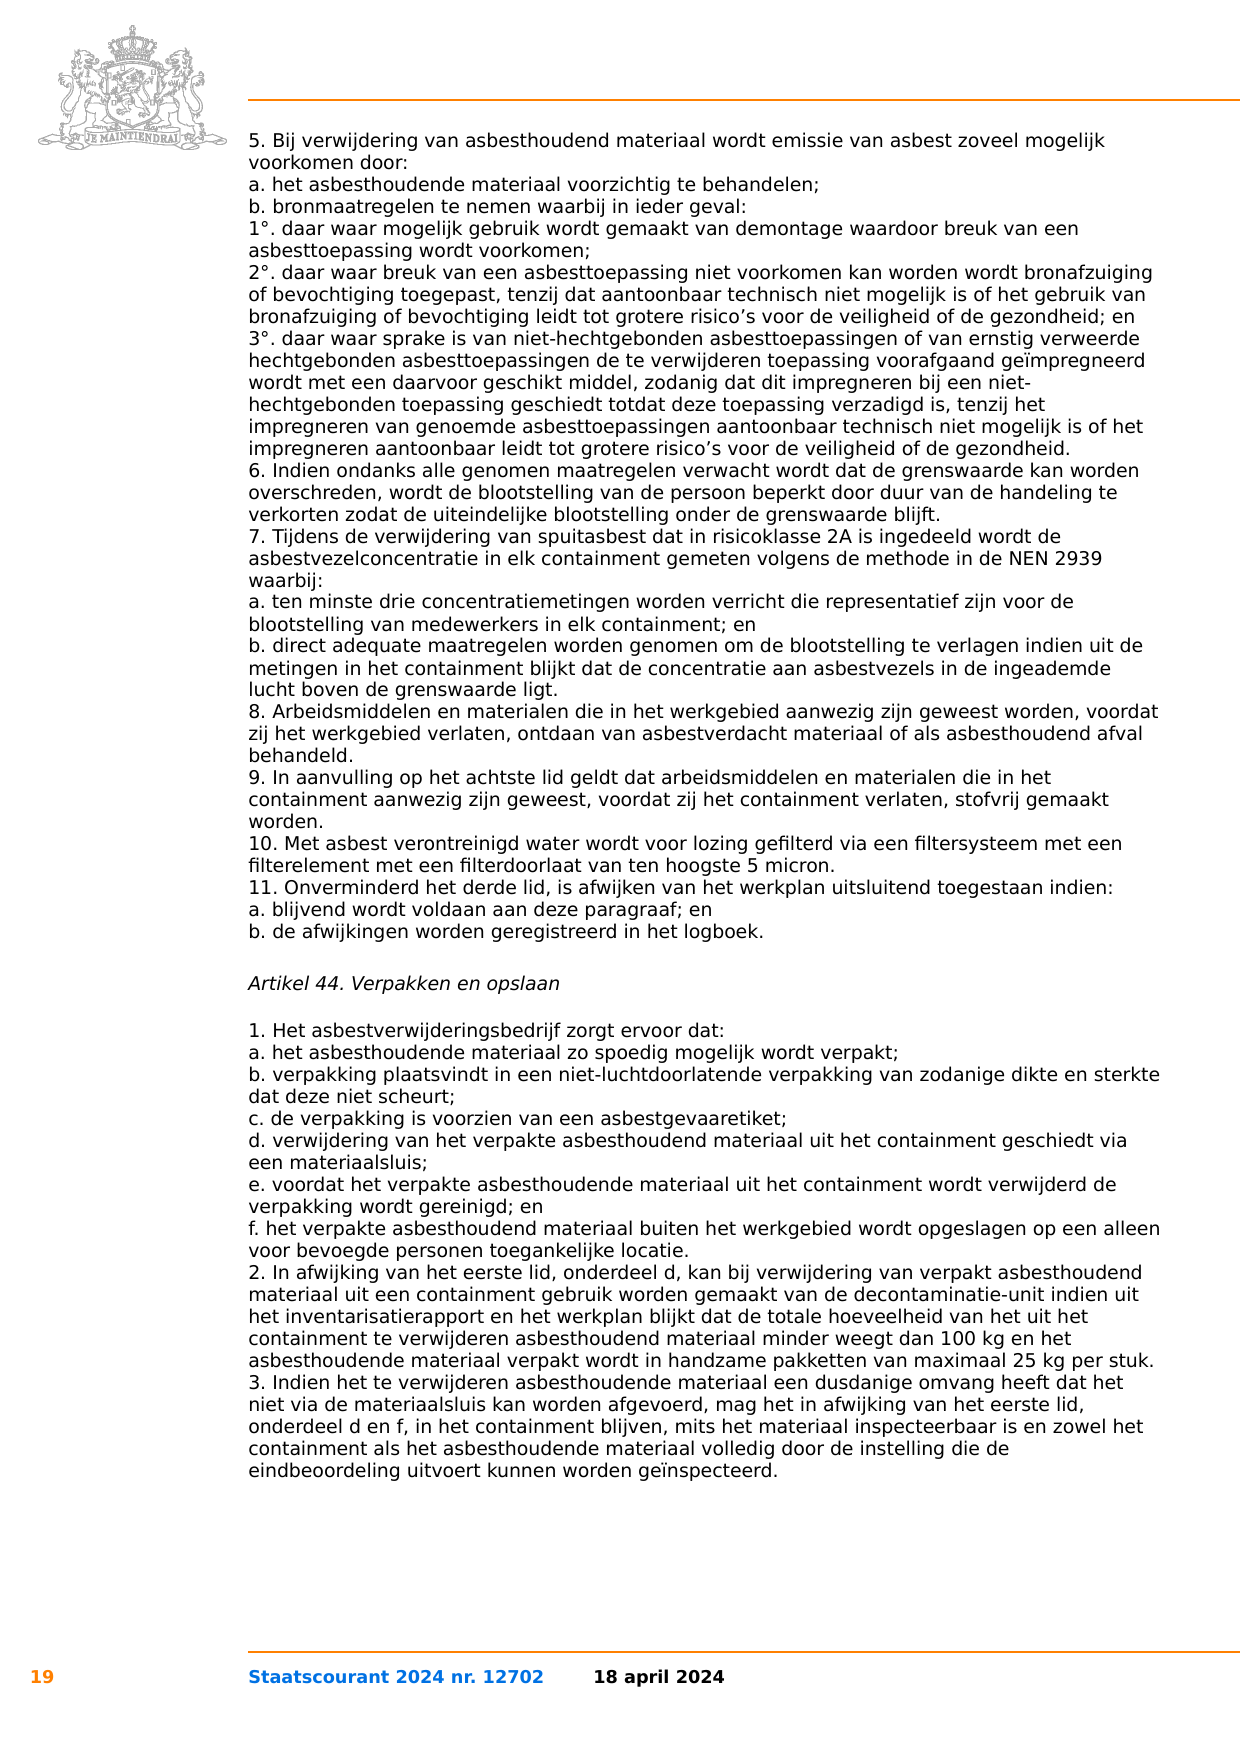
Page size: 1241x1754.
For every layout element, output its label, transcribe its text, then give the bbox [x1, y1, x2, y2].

text 3. Indien het te verwijderen asbesthoudende materiaal een dusdanige omvang heeft dat het niet via de materiaalsluis kan worden afgevoerd, mag het in afwijking van het eerste lid, onderdeel d en f, in het containment blijven, mits het materiaal inspecteerbaar is en zowel het containment als het asbesthoudende materiaal volledig door de instelling die de eindbeoordeling uitvoert kunnen worden geïnspecteerd. [248, 1372, 1163, 1482]
text 7. Tijdens de verwijdering van spuitasbest dat in risicoklasse 2A is ingedeeld wordt de asbestvezelconcentratie in elk containment gemeten volgens de methode in de NEN 2939 waarbij: [248, 526, 1163, 591]
text 2. In afwijking van het eerste lid, onderdeel d, kan bij verwijdering van verpakt asbesthoudend materiaal uit een containment gebruik worden gemaakt van de decontaminatie-unit indien uit het inventarisatierapport en het werkplan blijkt dat de totale hoeveelheid van het uit het containment te verwijderen asbesthoudend materiaal minder weegt dan 100 kg en het asbesthoudende materiaal verpakt wordt in handzame pakketten van maximaal 25 kg per stuk. [248, 1262, 1163, 1372]
text 6. Indien ondanks alle genomen maatregelen verwacht wordt dat de grenswaarde kan worden overschreden, wordt de blootstelling van de persoon beperkt door duur van de handeling te verkorten zodat de uiteindelijke blootstelling onder de grenswaarde blijft. [248, 459, 1163, 526]
text 1°. daar waar mogelijk gebruik wordt gemaakt van demontage waardoor breuk van een asbesttoepassing wordt voorkomen; [248, 218, 1163, 262]
text b. de afwijkingen worden geregistreerd in het logboek. [248, 921, 1163, 943]
text b. direct adequate maatregelen worden genomen om de blootstelling te verlagen indien uit de metingen in het containment blijkt dat de concentratie aan asbestvezels in de ingeademde lucht boven de grenswaarde ligt. [248, 635, 1163, 701]
text 9. In aanvulling op het achtste lid geldt dat arbeidsmiddelen en materialen die in het containment aanwezig zijn geweest, voordat zij het containment verlaten, stofvrij gemaakt worden. [248, 767, 1163, 833]
text b. verpakking plaatsvindt in een niet-luchtdoorlatende verpakking van zodanige dikte en sterkte dat deze niet scheurt; [248, 1064, 1163, 1108]
text 8. Arbeidsmiddelen en materialen die in het werkgebied aanwezig zijn geweest worden, voordat zij het werkgebied verlaten, ontdaan van asbestverdacht materiaal of als asbesthoudend afval behandeld. [248, 701, 1163, 767]
text 3°. daar waar sprake is van niet-hechtgebonden asbesttoepassingen of van ernstig verweerde hechtgebonden asbesttoepassingen de te verwijderen toepassing voorafgaand geïmpregneerd wordt met een daarvoor geschikt middel, zodanig dat dit impregneren bij een niet-hechtgebonden toepassing geschiedt totdat deze toepassing verzadigd is, tenzij het impregneren van genoemde asbesttoepassingen aantoonbaar technisch niet mogelijk is of het impregneren aantoonbaar leidt tot grotere risico’s voor de veiligheid of de gezondheid. [248, 328, 1163, 459]
text 11. Onverminderd het derde lid, is afwijken van het werkplan uitsluitend toegestaan indien: [248, 877, 1163, 899]
picture [38, 25, 227, 150]
text f. het verpakte asbesthoudend materiaal buiten het werkgebied wordt opgeslagen op een alleen voor bevoegde personen toegankelijke locatie. [248, 1218, 1163, 1262]
text a. ten minste drie concentratiemetingen worden verricht die representatief zijn voor de blootstelling van medewerkers in elk containment; en [248, 591, 1163, 635]
text a. het asbesthoudende materiaal zo spoedig mogelijk wordt verpakt; [248, 1042, 1163, 1064]
text 10. Met asbest verontreinigd water wordt voor lozing gefilterd via een filtersysteem met een filterelement met een filterdoorlaat van ten hoogste 5 micron. [248, 833, 1163, 877]
text d. verwijdering van het verpakte asbesthoudend materiaal uit het containment geschiedt via een materiaalsluis; [248, 1130, 1163, 1174]
text c. de verpakking is voorzien van een asbestgevaaretiket; [248, 1108, 1163, 1130]
text b. bronmaatregelen te nemen waarbij in ieder geval: [248, 196, 1163, 218]
subtitle Artikel 44. Verpakken en opslaan [248, 973, 1163, 995]
text 1. Het asbestverwijderingsbedrijf zorgt ervoor dat: [248, 1020, 1163, 1042]
text 2°. daar waar breuk van een asbesttoepassing niet voorkomen kan worden wordt bronafzuiging of bevochtiging toegepast, tenzij dat aantoonbaar technisch niet mogelijk is of het gebruik van bronafzuiging of bevochtiging leidt tot grotere risico’s voor de veiligheid of de gezondheid; en [248, 262, 1163, 328]
text 5. Bij verwijdering van asbesthoudend materiaal wordt emissie van asbest zoveel mogelijk voorkomen door: [248, 130, 1163, 174]
text a. blijvend wordt voldaan aan deze paragraaf; en [248, 899, 1163, 921]
text e. voordat het verpakte asbesthoudende materiaal uit het containment wordt verwijderd de verpakking wordt gereinigd; en [248, 1174, 1163, 1218]
text a. het asbesthoudende materiaal voorzichtig te behandelen; [248, 174, 1163, 196]
